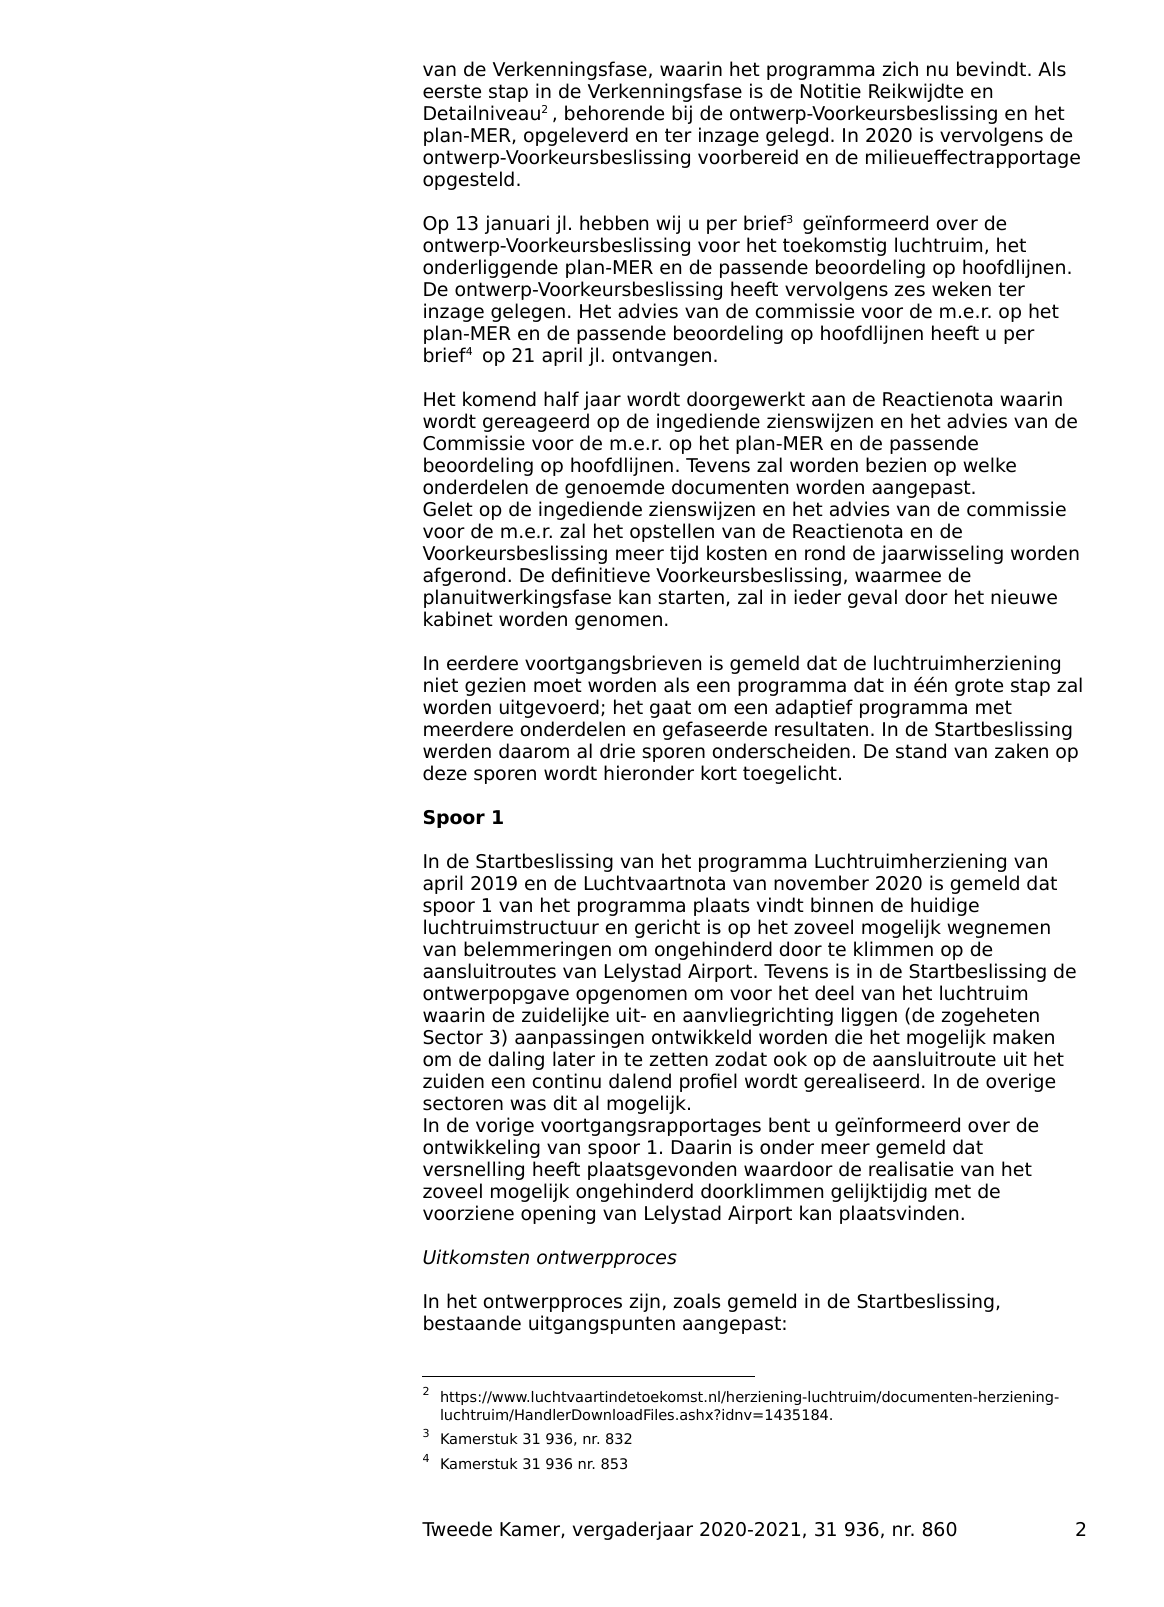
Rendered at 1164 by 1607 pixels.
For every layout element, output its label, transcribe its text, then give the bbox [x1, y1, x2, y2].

text Het komend half jaar wordt doorgewerkt aan de Reactienota waarin wordt gereageerd op de ingediende zienswijzen en het advies van de Commissie voor de m.e.r. op het plan-MER en de passende beoordeling op hoofdlijnen. Tevens zal worden bezien op welke onderdelen de genoemde documenten worden aangepast. [422, 389, 1087, 499]
text van de Verkenningsfase, waarin het programma zich nu bevindt. Als eerste stap in de Verkenningsfase is de Notitie Reikwijdte en Detailniveau, behorende bij de ontwerp-Voorkeursbeslissing en het plan-MER, opgeleverd en ter inzage gelegd. In 2020 is vervolgens de ontwerp-Voorkeursbeslissing voorbereid en de milieueffectrapportage opgesteld. [422, 59, 1087, 191]
text https://www.luchtvaartindetoekomst.nl/herziening-luchtruim/documenten-herziening-luchtruim/HandlerDownloadFiles.ashx?idnv=1435184. [422, 1385, 1087, 1424]
subtitle Uitkomsten ontwerpproces [422, 1247, 1087, 1269]
text In de vorige voortgangsrapportages bent u geïnformeerd over de ontwikkeling van spoor 1. Daarin is onder meer gemeld dat versnelling heeft plaatsgevonden waardoor de realisatie van het zoveel mogelijk ongehinderd doorklimmen gelijktijdig met de voorziene opening van Lelystad Airport kan plaatsvinden. [422, 1115, 1087, 1225]
text Op 13 januari jl. hebben wij u per brief geïnformeerd over de ontwerp-Voorkeursbeslissing voor het toekomstig luchtruim, het onderliggende plan-MER en de passende beoordeling op hoofdlijnen. De ontwerp-Voorkeursbeslissing heeft vervolgens zes weken ter inzage gelegen. Het advies van de commissie voor de m.e.r. op het plan-MER en de passende beoordeling op hoofdlijnen heeft u per brief op 21 april jl. ontvangen. [422, 213, 1087, 367]
subtitle Spoor 1 [422, 807, 1087, 829]
text Kamerstuk 31 936 nr. 853 [422, 1452, 1087, 1474]
text In eerdere voortgangsbrieven is gemeld dat de luchtruimherziening niet gezien moet worden als een programma dat in één grote stap zal worden uitgevoerd; het gaat om een adaptief programma met meerdere onderdelen en gefaseerde resultaten. In de Startbeslissing werden daarom al drie sporen onderscheiden. De stand van zaken op deze sporen wordt hieronder kort toegelicht. [422, 653, 1087, 785]
text Kamerstuk 31 936, nr. 832 [422, 1427, 1087, 1449]
text In de Startbeslissing van het programma Luchtruimherziening van april 2019 en de Luchtvaartnota van november 2020 is gemeld dat spoor 1 van het programma plaats vindt binnen de huidige luchtruimstructuur en gericht is op het zoveel mogelijk wegnemen van belemmeringen om ongehinderd door te klimmen op de aansluitroutes van Lelystad Airport. Tevens is in de Startbeslissing de ontwerpopgave opgenomen om voor het deel van het luchtruim waarin de zuidelijke uit- en aanvliegrichting liggen (de zogeheten Sector 3) aanpassingen ontwikkeld worden die het mogelijk maken om de daling later in te zetten zodat ook op de aansluitroute uit het zuiden een continu dalend profiel wordt gerealiseerd. In de overige sectoren was dit al mogelijk. [422, 851, 1087, 1115]
text In het ontwerpproces zijn, zoals gemeld in de Startbeslissing, bestaande uitgangspunten aangepast: [422, 1291, 1087, 1335]
text Gelet op de ingediende zienswijzen en het advies van de commissie voor de m.e.r. zal het opstellen van de Reactienota en de Voorkeursbeslissing meer tijd kosten en rond de jaarwisseling worden afgerond. De definitieve Voorkeursbeslissing, waarmee de planuitwerkingsfase kan starten, zal in ieder geval door het nieuwe kabinet worden genomen. [422, 499, 1087, 631]
